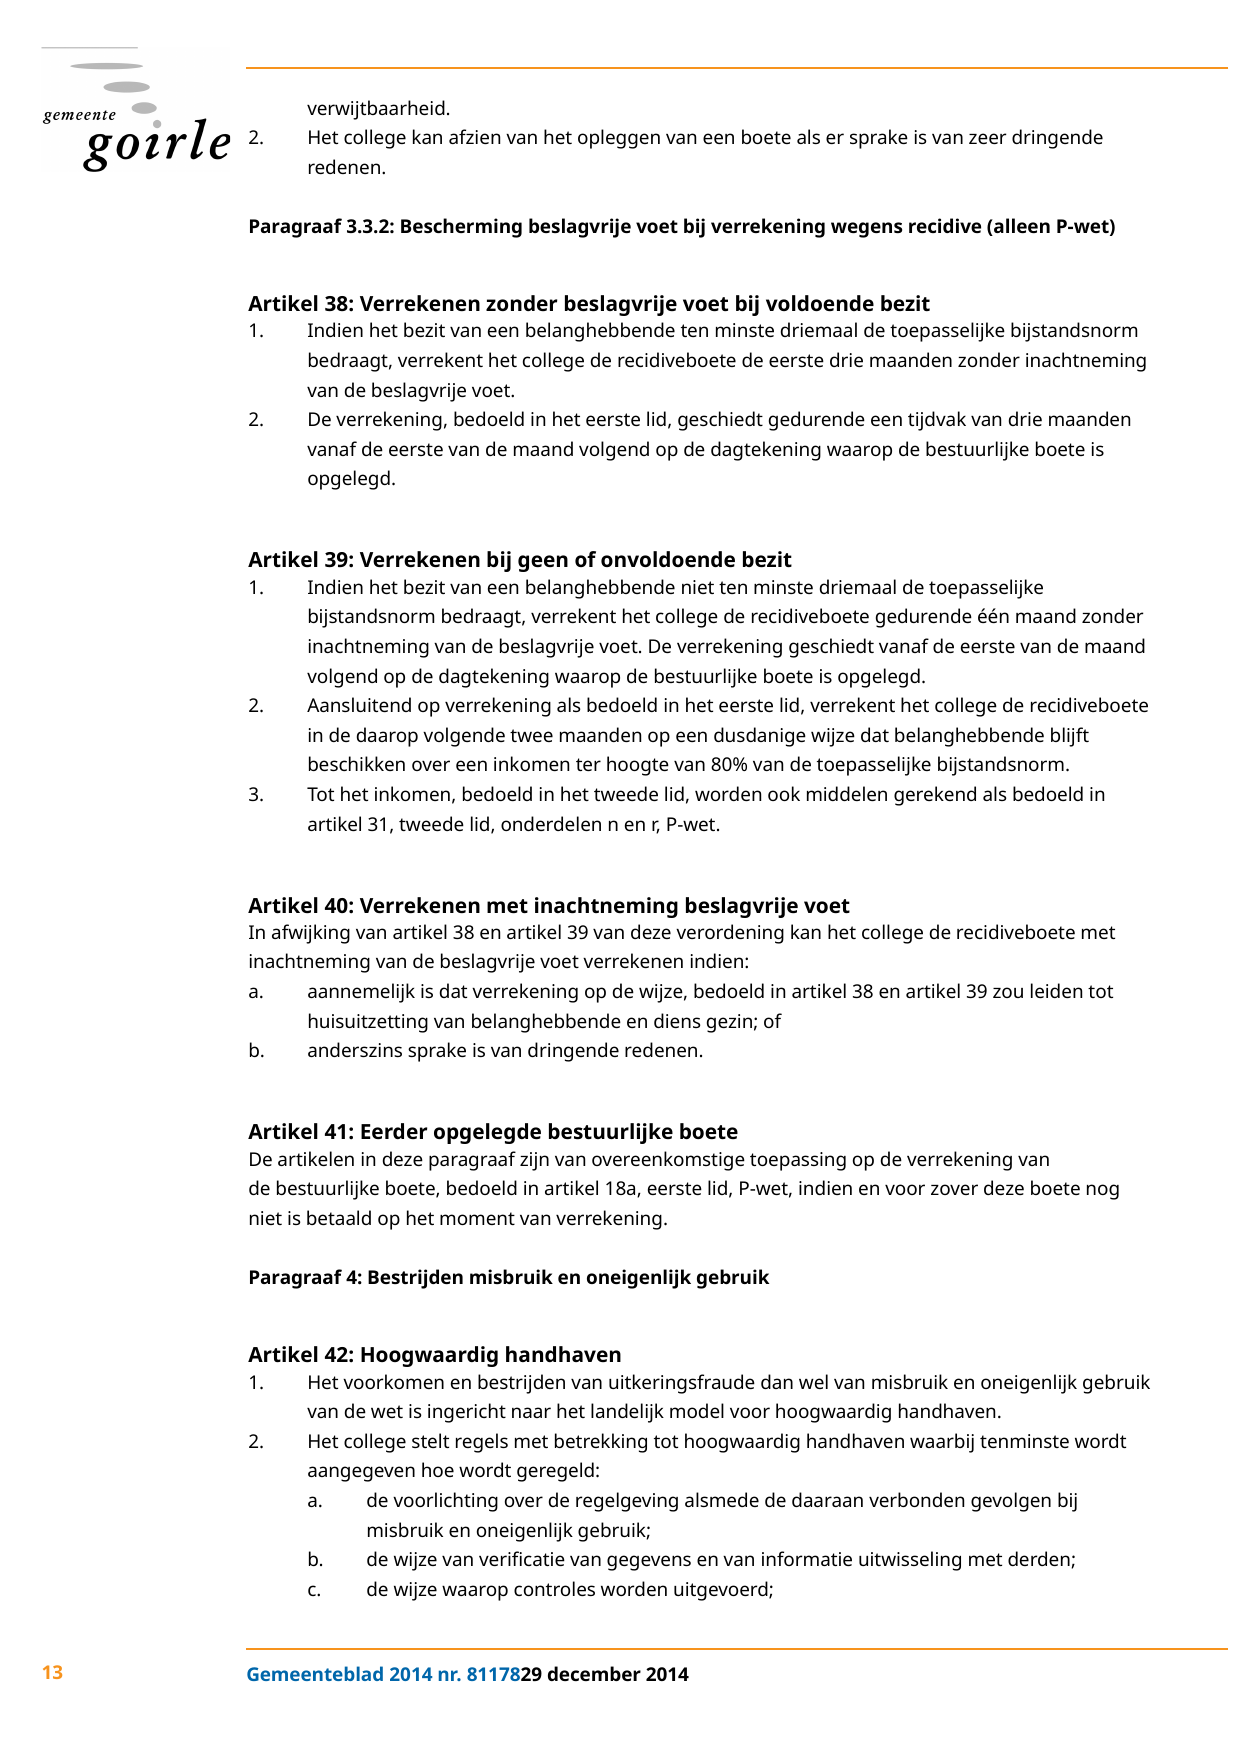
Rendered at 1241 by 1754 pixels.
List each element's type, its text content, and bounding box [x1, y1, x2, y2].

text Artikel 38: Verrekenen zonder beslagvrije voet bij voldoende bezit [248, 289, 1152, 318]
list Het voorkomen en bestrijden van uitkeringsfraude dan wel van misbruik en oneigenlijk gebruik van de wet is ingericht naar het landelijk model voor hoogwaardig handhaven. [248, 1369, 1152, 1424]
text Artikel 39: Verrekenen bij geen of onvoldoende bezit [248, 546, 1152, 574]
list Tot het inkomen, bedoeld in het tweede lid, worden ook middelen gerekend als bedoeld in artikel 31, tweede lid, onderdelen n en r, P-wet. [248, 781, 1152, 836]
text Paragraaf 4: Bestrijden misbruik en oneigenlijk gebruik [248, 1264, 1152, 1290]
list de wijze van verificatie van gegevens en van informatie uitwisseling met derden; [307, 1546, 1152, 1572]
text Artikel 41: Eerder opgelegde bestuurlijke boete [248, 1117, 1152, 1146]
list de voorlichting over de regelgeving alsmede de daaraan verbonden gevolgen bij misbruik en oneigenlijk gebruik; [307, 1487, 1152, 1542]
picture [41, 47, 231, 172]
text In afwijking van artikel 38 en artikel 39 van deze verordening kan het college de recidiveboete met inachtneming van de beslagvrije voet verrekenen indien: [248, 919, 1152, 974]
list Indien het bezit van een belanghebbende niet ten minste driemaal de toepasselijke bijstandsnorm bedraagt, verrekent het college de recidiveboete gedurende één maand zonder inachtneming van de beslagvrije voet. De verrekening geschiedt vanaf de eerste van de maand volgend op de dagtekening waarop de bestuurlijke boete is opgelegd. [248, 574, 1152, 688]
list de wijze waarop controles worden uitgevoerd; [307, 1576, 1152, 1602]
list verwijtbaarheid. [248, 95, 1152, 121]
text de bestuurlijke boete, bedoeld in artikel 18a, eerste lid, P-wet, indien en voor zover deze boete nog niet is betaald op het moment van verrekening. [248, 1176, 1152, 1231]
list Aansluitend op verrekening als bedoeld in het eerste lid, verrekent het college de recidiveboete in de daarop volgende twee maanden op een dusdanige wijze dat belanghebbende blijft beschikken over een inkomen ter hoogte van 80% van de toepasselijke bijstandsnorm. [248, 692, 1152, 777]
text Artikel 42: Hoogwaardig handhaven [248, 1340, 1152, 1369]
list aannemelijk is dat verrekening op de wijze, bedoeld in artikel 38 en artikel 39 zou leiden tot huisuitzetting van belanghebbende en diens gezin; of [248, 978, 1152, 1034]
list De verrekening, bedoeld in het eerste lid, geschiedt gedurende een tijdvak van drie maanden vanaf de eerste van de maand volgend op de dagtekening waarop de bestuurlijke boete is opgelegd. [248, 406, 1152, 491]
text De artikelen in deze paragraaf zijn van overeenkomstige toepassing op de verrekening van [248, 1146, 1152, 1172]
list Het college stelt regels met betrekking tot hoogwaardig handhaven waarbij tenminste wordt aangegeven hoe wordt geregeld: [248, 1428, 1152, 1483]
text Artikel 40: Verrekenen met inachtneming beslagvrije voet [248, 891, 1152, 919]
list anderszins sprake is van dringende redenen. [248, 1037, 1152, 1063]
list Het college kan afzien van het opleggen van een boete als er sprake is van zeer dringende redenen. [248, 124, 1152, 180]
list Indien het bezit van een belanghebbende ten minste driemaal de toepasselijke bijstandsnorm bedraagt, verrekent het college de recidiveboete de eerste drie maanden zonder inachtneming van de beslagvrije voet. [248, 318, 1152, 403]
text Paragraaf 3.3.2: Bescherming beslagvrije voet bij verrekening wegens recidive (alleen P-wet) [248, 213, 1152, 239]
